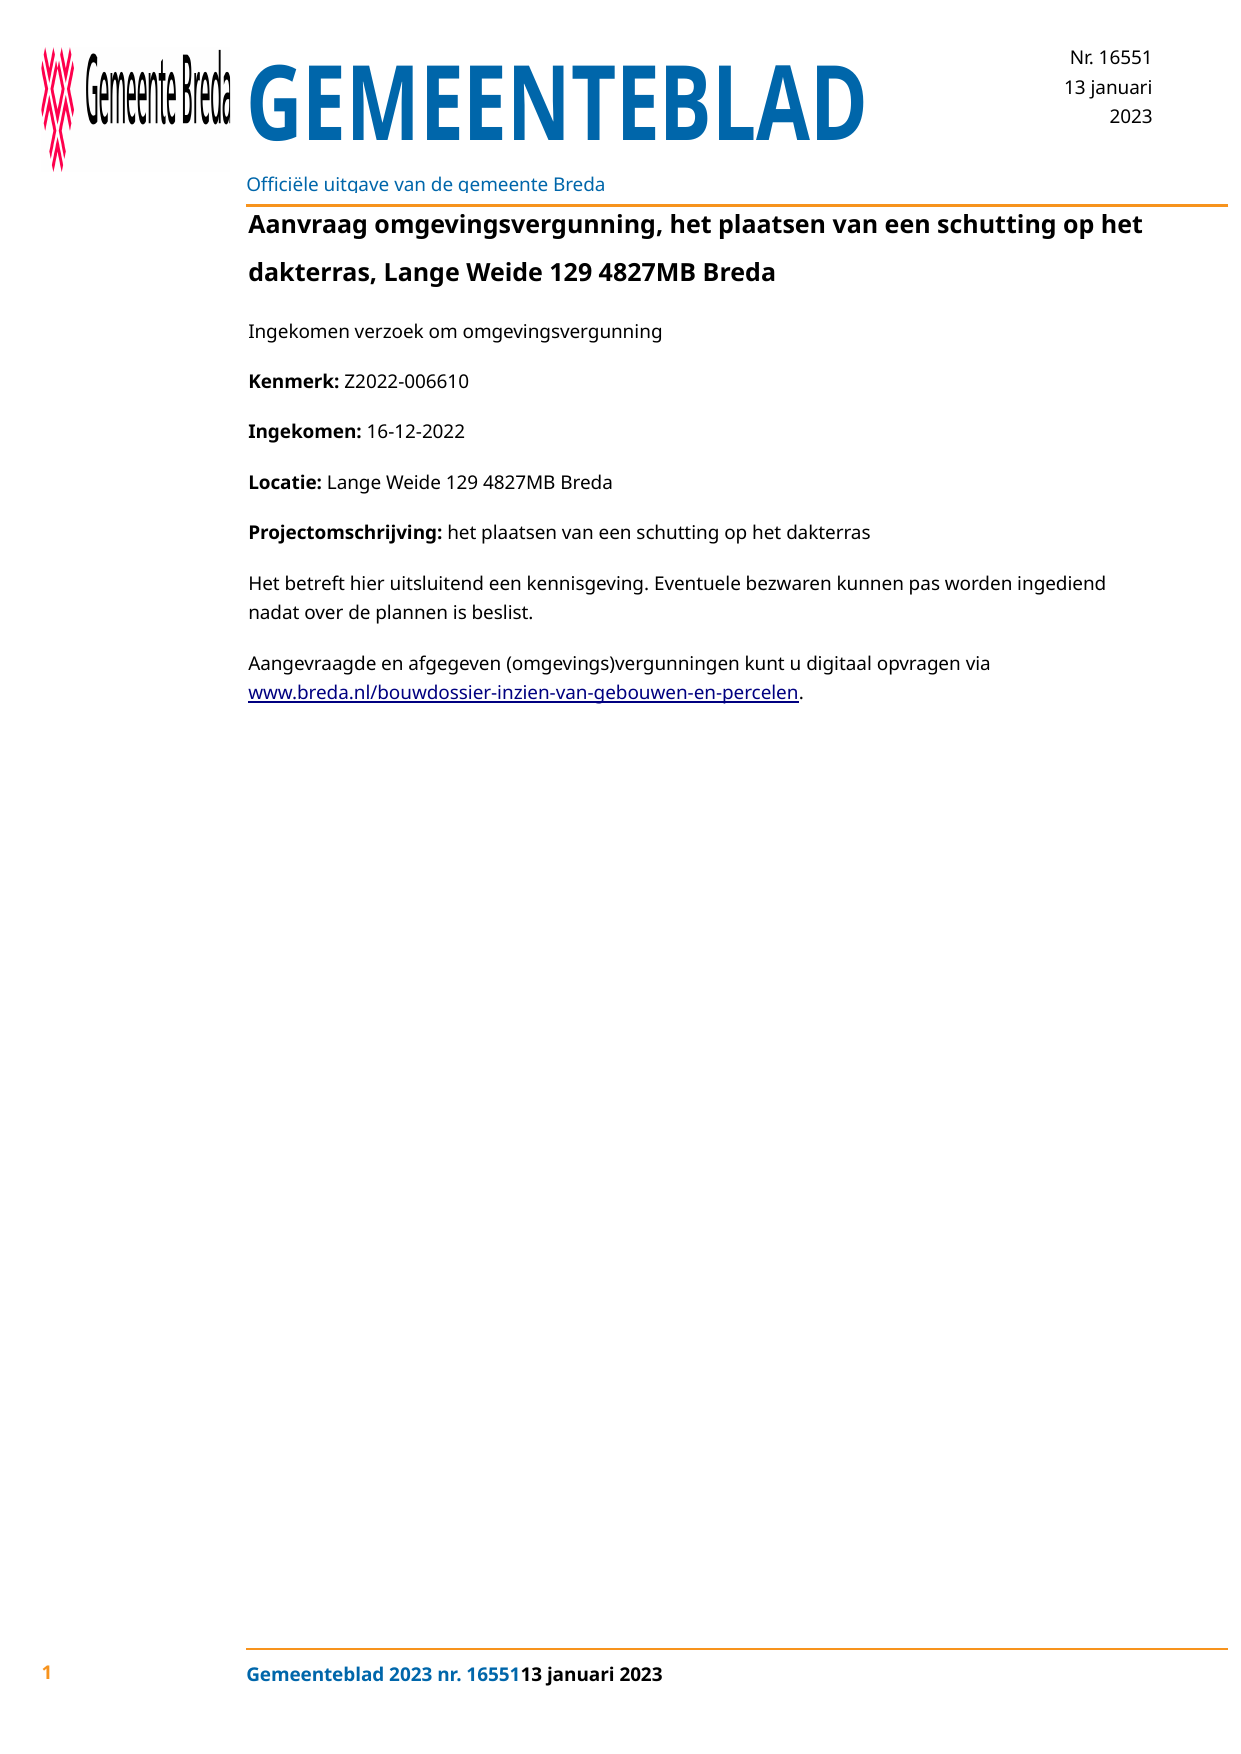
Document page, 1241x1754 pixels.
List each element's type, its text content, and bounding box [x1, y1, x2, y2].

text Kenmerk: Z2022-006610 [248, 368, 1152, 394]
text Het betreft hier uitsluitend een kennisgeving. Eventuele bezwaren kunnen pas worden ingediend nadat over de plannen is beslist. [248, 570, 1152, 625]
picture [41, 47, 231, 172]
text Ingekomen verzoek om omgevingsvergunning [248, 318, 1152, 344]
text Projectomschrijving: het plaatsen van een schutting op het dakterras [248, 519, 1152, 545]
text Aangevraagde en afgegeven (omgevings)vergunningen kunt u digitaal opvragen via www.breda.nl/bouwdossier-inzien-van-gebouwen-en-percelen. [248, 650, 1152, 705]
text Locatie: Lange Weide 129 4827MB Breda [248, 469, 1152, 495]
text Aanvraag omgevingsvergunning, het plaatsen van een schutting op het dakterras, Lange Weide 129 4827MB Breda [248, 207, 1152, 288]
text Ingekomen: 16-12-2022 [248, 419, 1152, 444]
